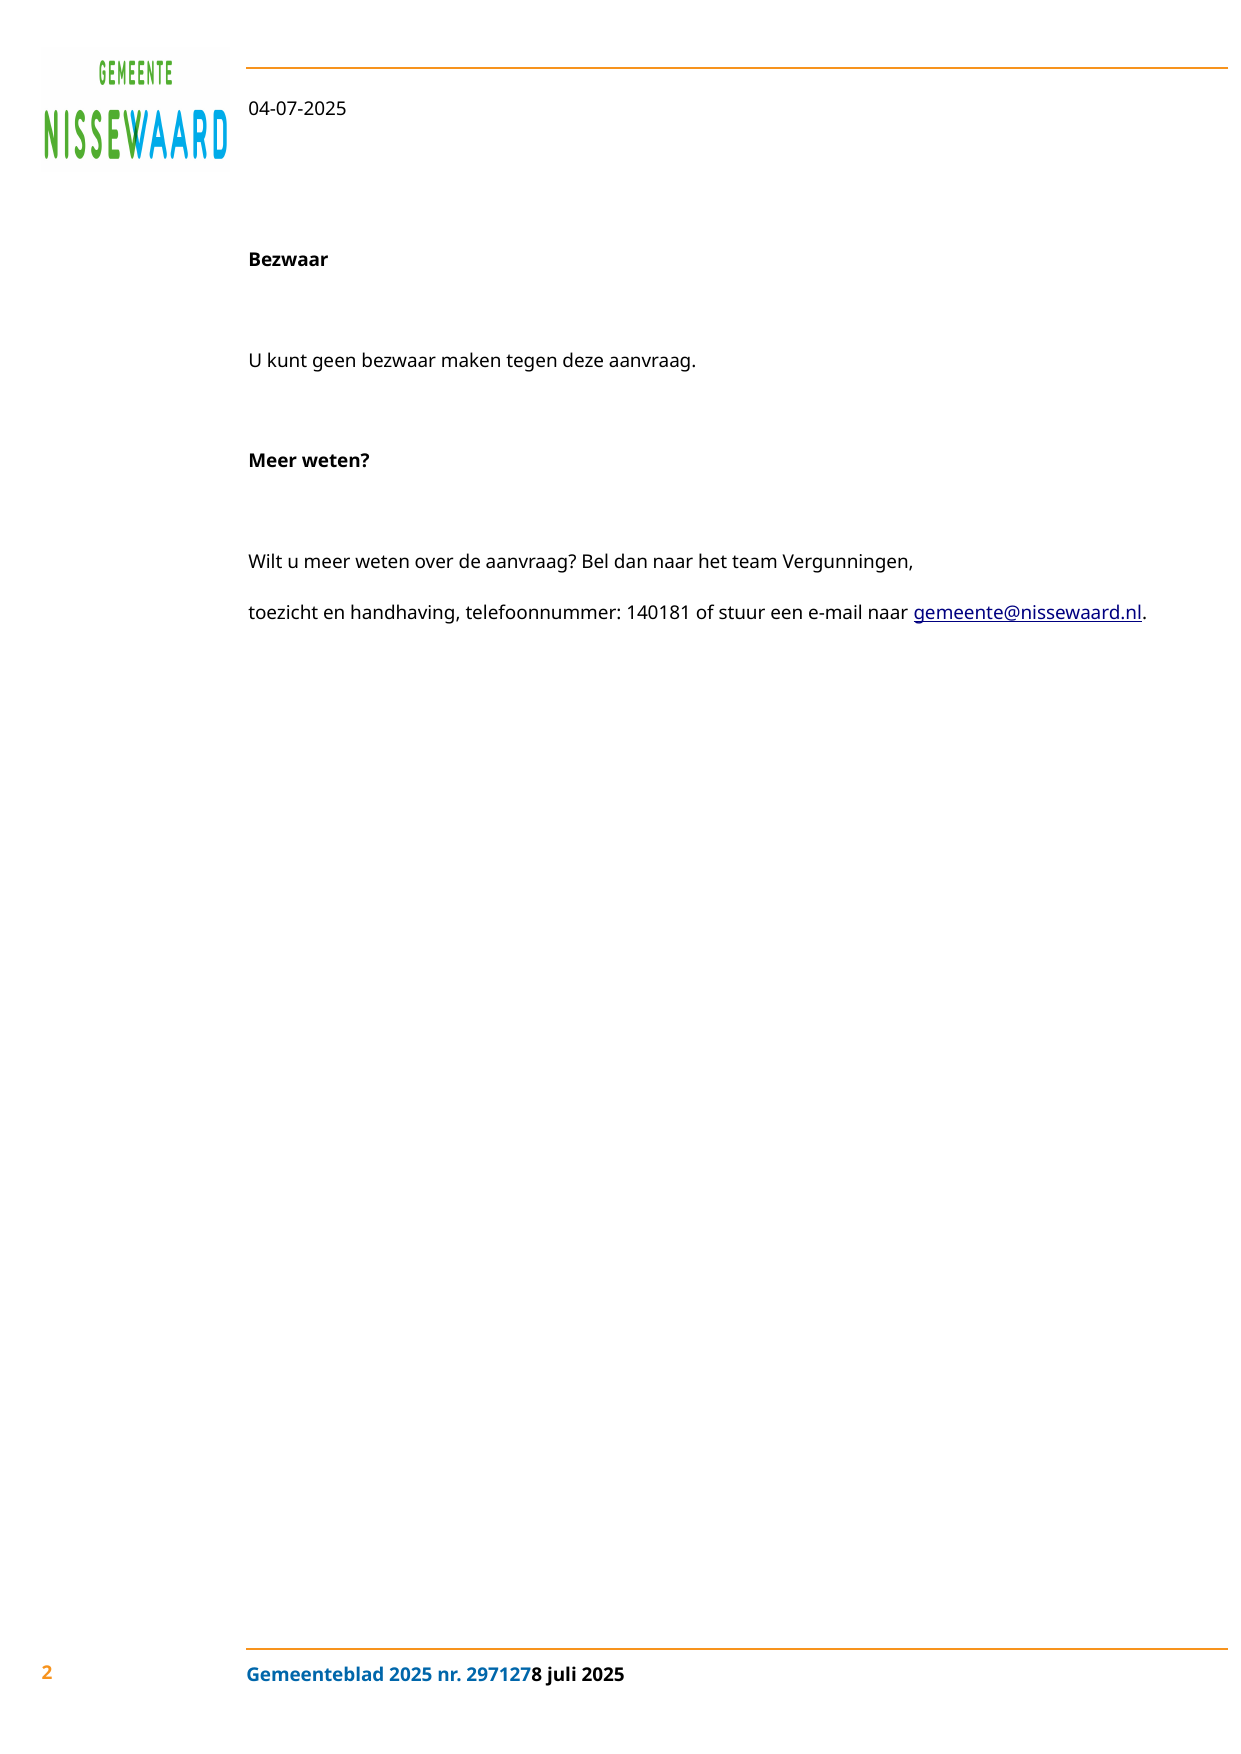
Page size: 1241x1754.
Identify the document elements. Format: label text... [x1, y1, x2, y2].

text U kunt geen bezwaar maken tegen deze aanvraag. [248, 347, 1152, 373]
text Bezwaar [248, 246, 1152, 272]
text Wilt u meer weten over de aanvraag? Bel dan naar het team Vergunningen, [248, 548, 1152, 574]
text Meer weten? [248, 448, 1152, 473]
text toezicht en handhaving, telefoonnummer: 140181 of stuur een e-mail naar gemeente@nissewaard.nl. [248, 599, 1152, 625]
text 04-07-2025 [248, 95, 1152, 121]
picture [41, 47, 231, 172]
